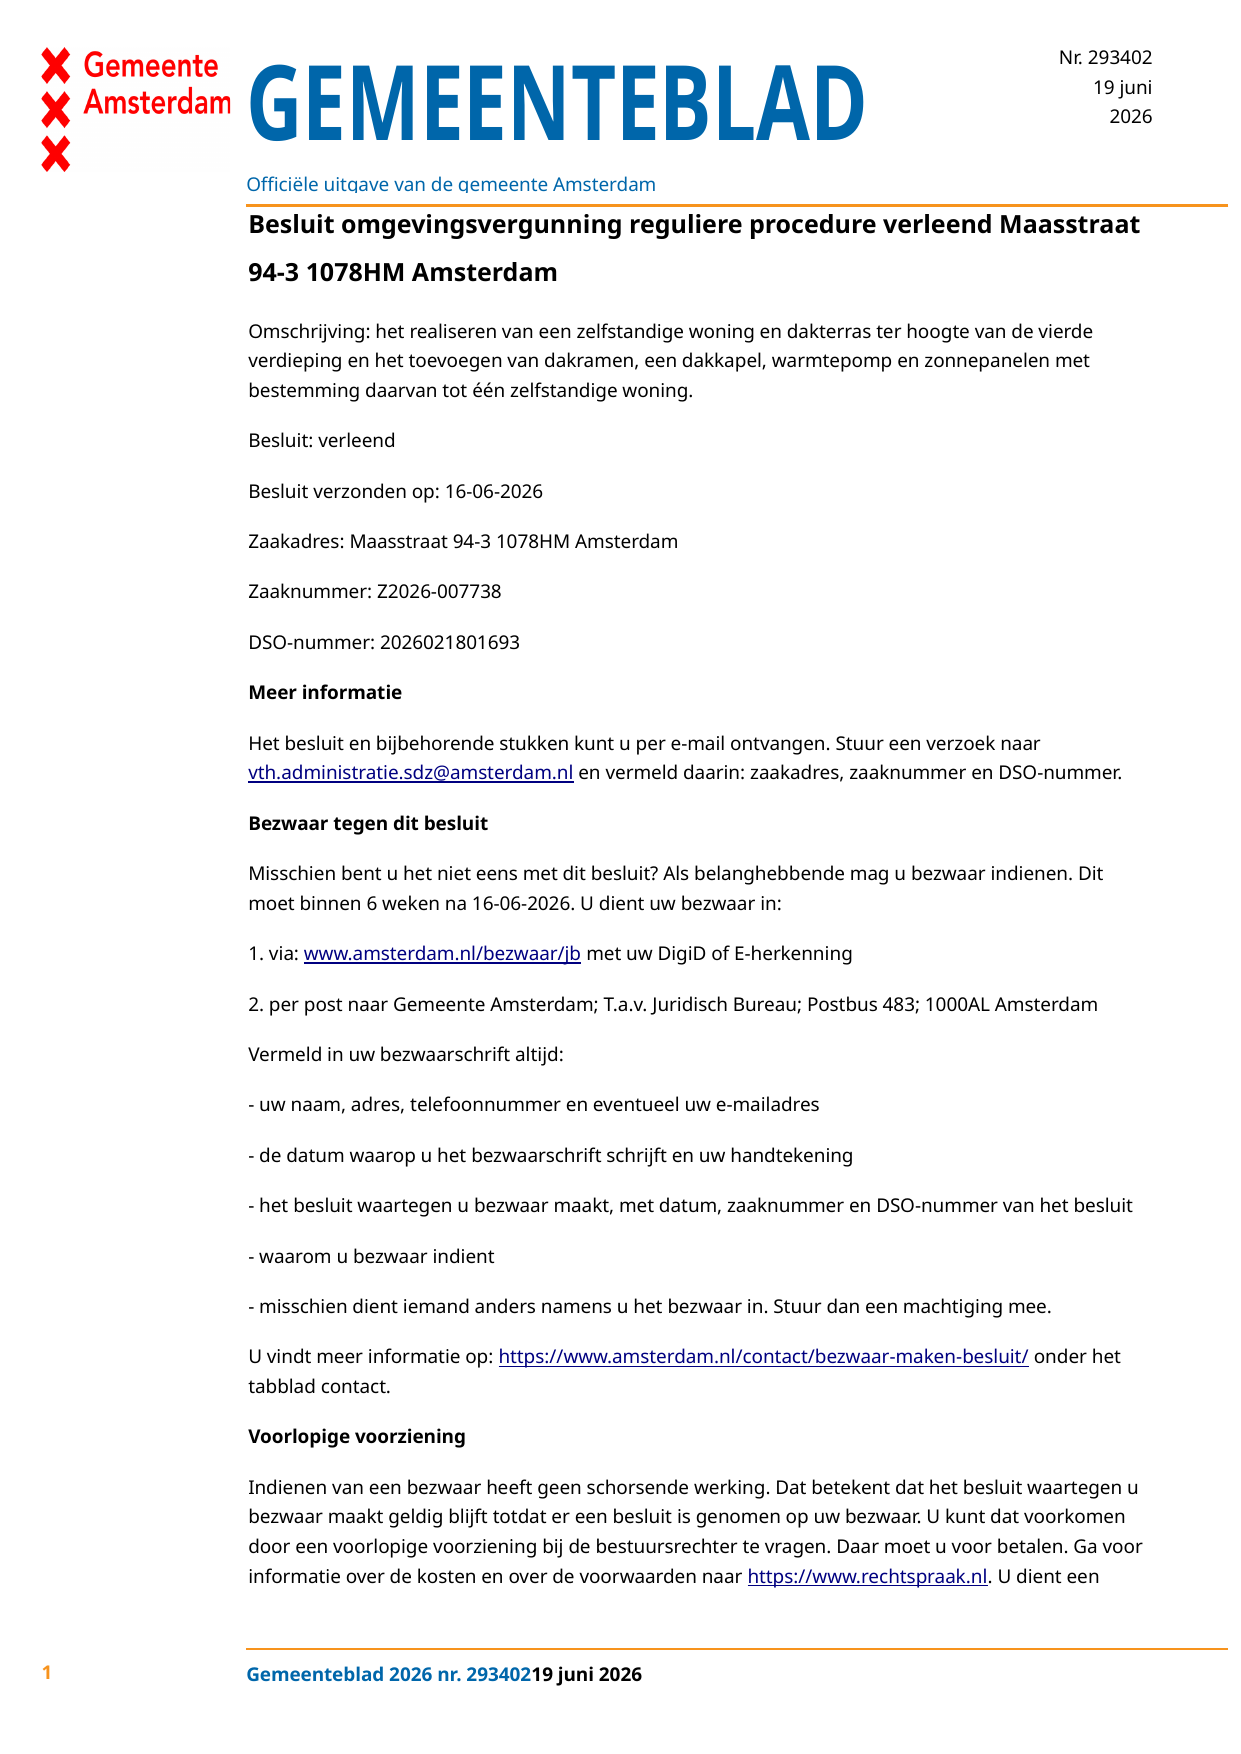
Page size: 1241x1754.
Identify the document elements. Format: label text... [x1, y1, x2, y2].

picture [41, 47, 231, 172]
text Omschrijving: het realiseren van een zelfstandige woning en dakterras ter hoogte van de vierde verdieping en het toevoegen van dakramen, een dakkapel, warmtepomp en zonnepanelen met bestemming daarvan tot één zelfstandige woning. [248, 318, 1152, 403]
text - de datum waarop u het bezwaarschrift schrijft en uw handtekening [248, 1142, 1152, 1168]
text - waarom u bezwaar indient [248, 1243, 1152, 1269]
text Besluit: verleend [248, 427, 1152, 453]
text - uw naam, adres, telefoonnummer en eventueel uw e-mailadres [248, 1092, 1152, 1117]
text Zaakadres: Maasstraat 94-3 1078HM Amsterdam [248, 528, 1152, 554]
text DSO-nummer: 2026021801693 [248, 629, 1152, 655]
text Meer informatie [248, 679, 1152, 705]
text Indienen van een bezwaar heeft geen schorsende werking. Dat betekent dat het besluit waartegen u bezwaar maakt geldig blijft totdat er een besluit is genomen op uw bezwaar. U kunt dat voorkomen door een voorlopige voorziening bij de bestuursrechter te vragen. Daar moet u voor betalen. Ga voor informatie over de kosten en over de voorwaarden naar https://www.rechtspraak.nl. U dient een [248, 1474, 1152, 1589]
text U vindt meer informatie op: https://www.amsterdam.nl/contact/bezwaar-maken-besluit/ onder het tabblad contact. [248, 1344, 1152, 1399]
text 1. via: www.amsterdam.nl/bezwaar/jb met uw DigiD of E-herkenning [248, 940, 1152, 966]
text Vermeld in uw bezwaarschrift altijd: [248, 1041, 1152, 1067]
text Besluit verzonden op: 16-06-2026 [248, 478, 1152, 504]
text 2. per post naar Gemeente Amsterdam; T.a.v. Juridisch Bureau; Postbus 483; 1000AL Amsterdam [248, 991, 1152, 1017]
text - het besluit waartegen u bezwaar maakt, met datum, zaaknummer en DSO-nummer van het besluit [248, 1192, 1152, 1218]
text Het besluit en bijbehorende stukken kunt u per e-mail ontvangen. Stuur een verzoek naar vth.administratie.sdz@amsterdam.nl en vermeld daarin: zaakadres, zaaknummer en DSO-nummer. [248, 730, 1152, 785]
text Zaaknummer: Z2026-007738 [248, 579, 1152, 604]
text Bezwaar tegen dit besluit [248, 810, 1152, 836]
text - misschien dient iemand anders namens u het bezwaar in. Stuur dan een machtiging mee. [248, 1293, 1152, 1319]
text Misschien bent u het niet eens met dit besluit? Als belanghebbende mag u bezwaar indienen. Dit moet binnen 6 weken na 16-06-2026. U dient uw bezwaar in: [248, 860, 1152, 916]
text Voorlopige voorziening [248, 1424, 1152, 1449]
text Besluit omgevingsvergunning reguliere procedure verleend Maasstraat 94-3 1078HM Amsterdam [248, 207, 1152, 288]
